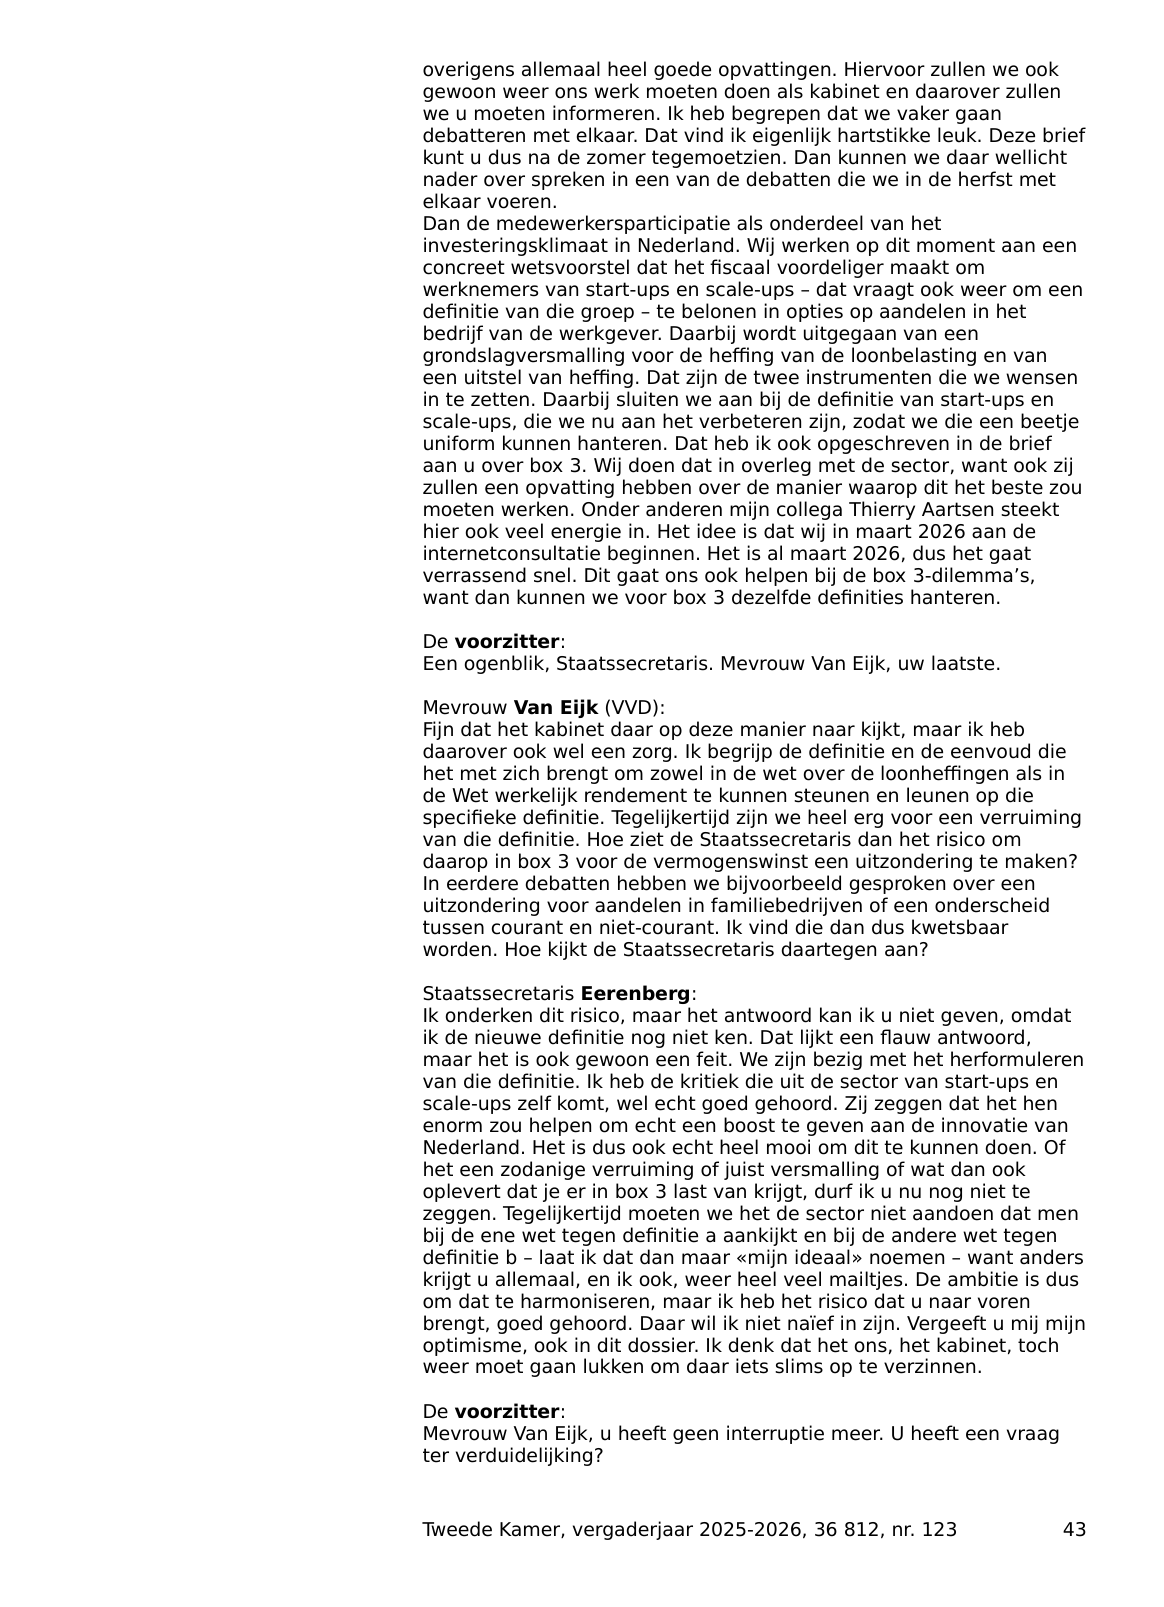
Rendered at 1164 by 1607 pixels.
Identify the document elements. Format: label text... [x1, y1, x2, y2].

text Mevrouw Van Eijk (VVD): [422, 697, 1087, 719]
text Fijn dat het kabinet daar op deze manier naar kijkt, maar ik heb daarover ook wel een zorg. Ik begrijp de definitie en de eenvoud die het met zich brengt om zowel in de wet over de loonheffingen als in de Wet werkelijk rendement te kunnen steunen en leunen op die specifieke definitie. Tegelijkertijd zijn we heel erg voor een verruiming van die definitie. Hoe ziet de Staatssecretaris dan het risico om daarop in box 3 voor de vermogenswinst een uitzondering te maken? In eerdere debatten hebben we bijvoorbeeld gesproken over een uitzondering voor aandelen in familiebedrijven of een onderscheid tussen courant en niet-courant. Ik vind die dan dus kwetsbaar worden. Hoe kijkt de Staatssecretaris daartegen aan? [422, 719, 1087, 961]
text overigens allemaal heel goede opvattingen. Hiervoor zullen we ook gewoon weer ons werk moeten doen als kabinet en daarover zullen we u moeten informeren. Ik heb begrepen dat we vaker gaan debatteren met elkaar. Dat vind ik eigenlijk hartstikke leuk. Deze brief kunt u dus na de zomer tegemoetzien. Dan kunnen we daar wellicht nader over spreken in een van de debatten die we in de herfst met elkaar voeren. [422, 59, 1087, 213]
text Staatssecretaris Eerenberg: [422, 983, 1087, 1005]
text Dan de medewerkersparticipatie als onderdeel van het investeringsklimaat in Nederland. Wij werken op dit moment aan een concreet wetsvoorstel dat het fiscaal voordeliger maakt om werknemers van start-ups en scale-ups – dat vraagt ook weer om een definitie van die groep – te belonen in opties op aandelen in het bedrijf van de werkgever. Daarbij wordt uitgegaan van een grondslagversmalling voor de heffing van de loonbelasting en van een uitstel van heffing. Dat zijn de twee instrumenten die we wensen in te zetten. Daarbij sluiten we aan bij de definitie van start-ups en scale-ups, die we nu aan het verbeteren zijn, zodat we die een beetje uniform kunnen hanteren. Dat heb ik ook opgeschreven in de brief aan u over box 3. Wij doen dat in overleg met de sector, want ook zij zullen een opvatting hebben over de manier waarop dit het beste zou moeten werken. Onder anderen mijn collega Thierry Aartsen steekt hier ook veel energie in. Het idee is dat wij in maart 2026 aan de internetconsultatie beginnen. Het is al maart 2026, dus het gaat verrassend snel. Dit gaat ons ook helpen bij de box 3-dilemma’s, want dan kunnen we voor box 3 dezelfde definities hanteren. [422, 213, 1087, 608]
text Mevrouw Van Eijk, u heeft geen interruptie meer. U heeft een vraag ter verduidelijking? [422, 1423, 1087, 1467]
text Ik onderken dit risico, maar het antwoord kan ik u niet geven, omdat ik de nieuwe definitie nog niet ken. Dat lijkt een flauw antwoord, maar het is ook gewoon een feit. We zijn bezig met het herformuleren van die definitie. Ik heb de kritiek die uit de sector van start-ups en scale-ups zelf komt, wel echt goed gehoord. Zij zeggen dat het hen enorm zou helpen om echt een boost te geven aan de innovatie van Nederland. Het is dus ook echt heel mooi om dit te kunnen doen. Of het een zodanige verruiming of juist versmalling of wat dan ook oplevert dat je er in box 3 last van krijgt, durf ik u nu nog niet te zeggen. Tegelijkertijd moeten we het de sector niet aandoen dat men bij de ene wet tegen definitie a aankijkt en bij de andere wet tegen definitie b – laat ik dat dan maar «mijn ideaal» noemen – want anders krijgt u allemaal, en ik ook, weer heel veel mailtjes. De ambitie is dus om dat te harmoniseren, maar ik heb het risico dat u naar voren brengt, goed gehoord. Daar wil ik niet naïef in zijn. Vergeeft u mij mijn optimisme, ook in dit dossier. Ik denk dat het ons, het kabinet, toch weer moet gaan lukken om daar iets slims op te verzinnen. [422, 1005, 1087, 1378]
text Een ogenblik, Staatssecretaris. Mevrouw Van Eijk, uw laatste. [422, 653, 1087, 675]
text De voorzitter: [422, 631, 1087, 653]
text De voorzitter: [422, 1401, 1087, 1423]
